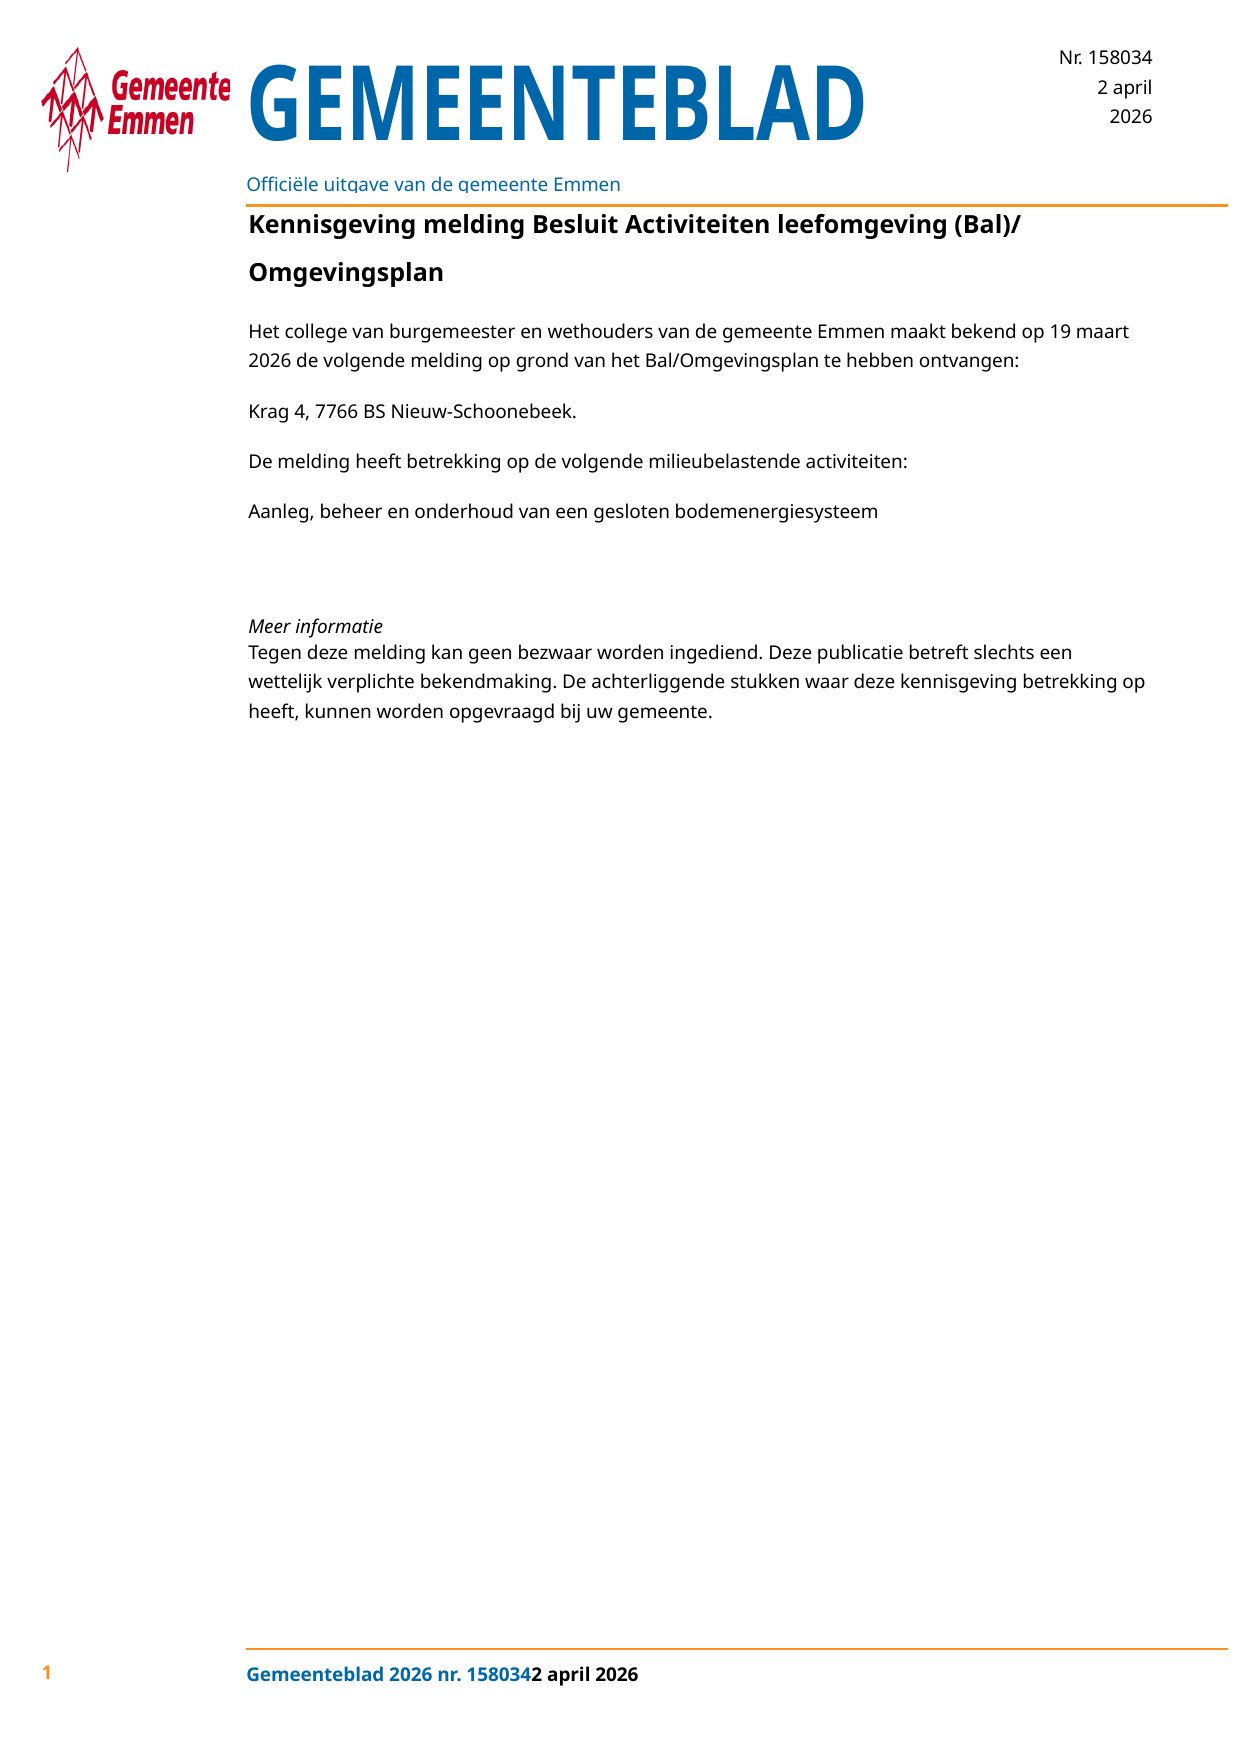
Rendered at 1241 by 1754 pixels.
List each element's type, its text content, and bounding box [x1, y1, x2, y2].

text Kennisgeving melding Besluit Activiteiten leefomgeving (Bal)/ Omgevingsplan [248, 207, 1152, 288]
text Het college van burgemeester en wethouders van de gemeente Emmen maakt bekend op 19 maart 2026 de volgende melding op grond van het Bal/Omgevingsplan te hebben ontvangen: [248, 318, 1152, 373]
text Tegen deze melding kan geen bezwaar worden ingediend. Deze publicatie betreft slechts een wettelijk verplichte bekendmaking. De achterliggende stukken waar deze kennisgeving betrekking op heeft, kunnen worden opgevraagd bij uw gemeente. [248, 639, 1152, 724]
text De melding heeft betrekking op de volgende milieubelastende activiteiten: [248, 448, 1152, 474]
text Krag 4, 7766 BS Nieuw-Schoonebeek. [248, 398, 1152, 424]
text Meer informatie [248, 613, 1152, 639]
picture [41, 47, 231, 172]
text Aanleg, beheer en onderhoud van een gesloten bodemenergiesysteem [248, 499, 1152, 524]
